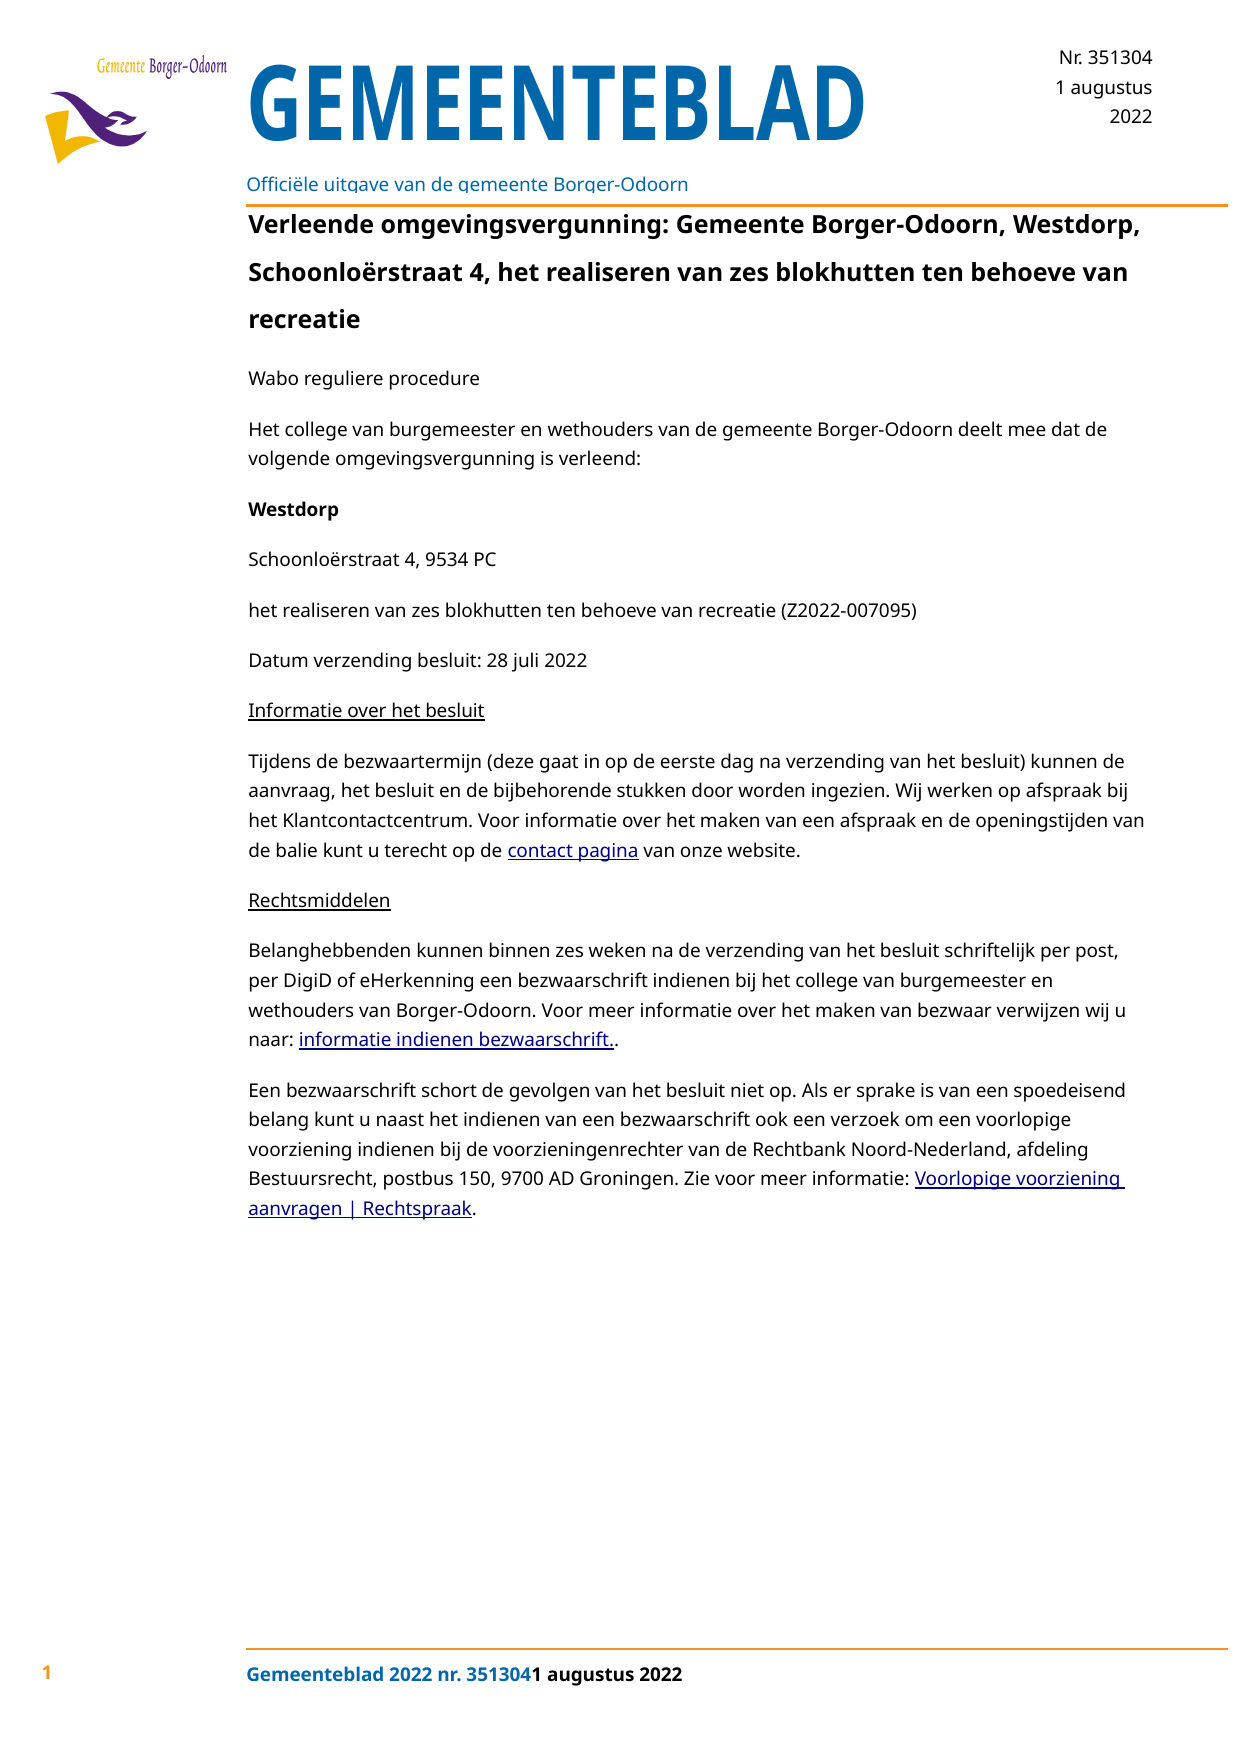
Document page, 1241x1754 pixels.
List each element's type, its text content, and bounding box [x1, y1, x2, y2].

text Rechtsmiddelen [248, 887, 1152, 913]
text Een bezwaarschrift schort de gevolgen van het besluit niet op. Als er sprake is van een spoedeisend belang kunt u naast het indienen van een bezwaarschrift ook een verzoek om een voorlopige voorziening indienen bij de voorzieningenrechter van de Rechtbank Noord-Nederland, afdeling Bestuursrecht, postbus 150, 9700 AD Groningen. Zie voor meer informatie: Voorlopige voorziening aanvragen | Rechtspraak. [248, 1077, 1152, 1221]
text Informatie over het besluit [248, 698, 1152, 723]
text Datum verzending besluit: 28 juli 2022 [248, 647, 1152, 673]
text Belanghebbenden kunnen binnen zes weken na de verzending van het besluit schriftelijk per post, per DigiD of eHerkenning een bezwaarschrift indienen bij het college van burgemeester en wethouders van Borger-Odoorn. Voor meer informatie over het maken van bezwaar verwijzen wij u naar: informatie indienen bezwaarschrift.. [248, 938, 1152, 1052]
text Het college van burgemeester en wethouders van de gemeente Borger-Odoorn deelt mee dat de volgende omgevingsvergunning is verleend: [248, 416, 1152, 471]
text Westdorp [248, 496, 1152, 522]
text Wabo reguliere procedure [248, 366, 1152, 391]
text Tijdens de bezwaartermijn (deze gaat in op de eerste dag na verzending van het besluit) kunnen de aanvraag, het besluit en de bijbehorende stukken door worden ingezien. Wij werken op afspraak bij het Klantcontactcentrum. Voor informatie over het maken van een afspraak en de openingstijden van de balie kunt u terecht op de contact pagina van onze website. [248, 748, 1152, 862]
text het realiseren van zes blokhutten ten behoeve van recreatie (Z2022-007095) [248, 597, 1152, 622]
text Verleende omgevingsvergunning: Gemeente Borger-Odoorn, Westdorp, Schoonloërstraat 4, het realiseren van zes blokhutten ten behoeve van recreatie [248, 207, 1152, 336]
text Schoonloërstraat 4, 9534 PC [248, 546, 1152, 572]
picture [41, 47, 231, 172]
